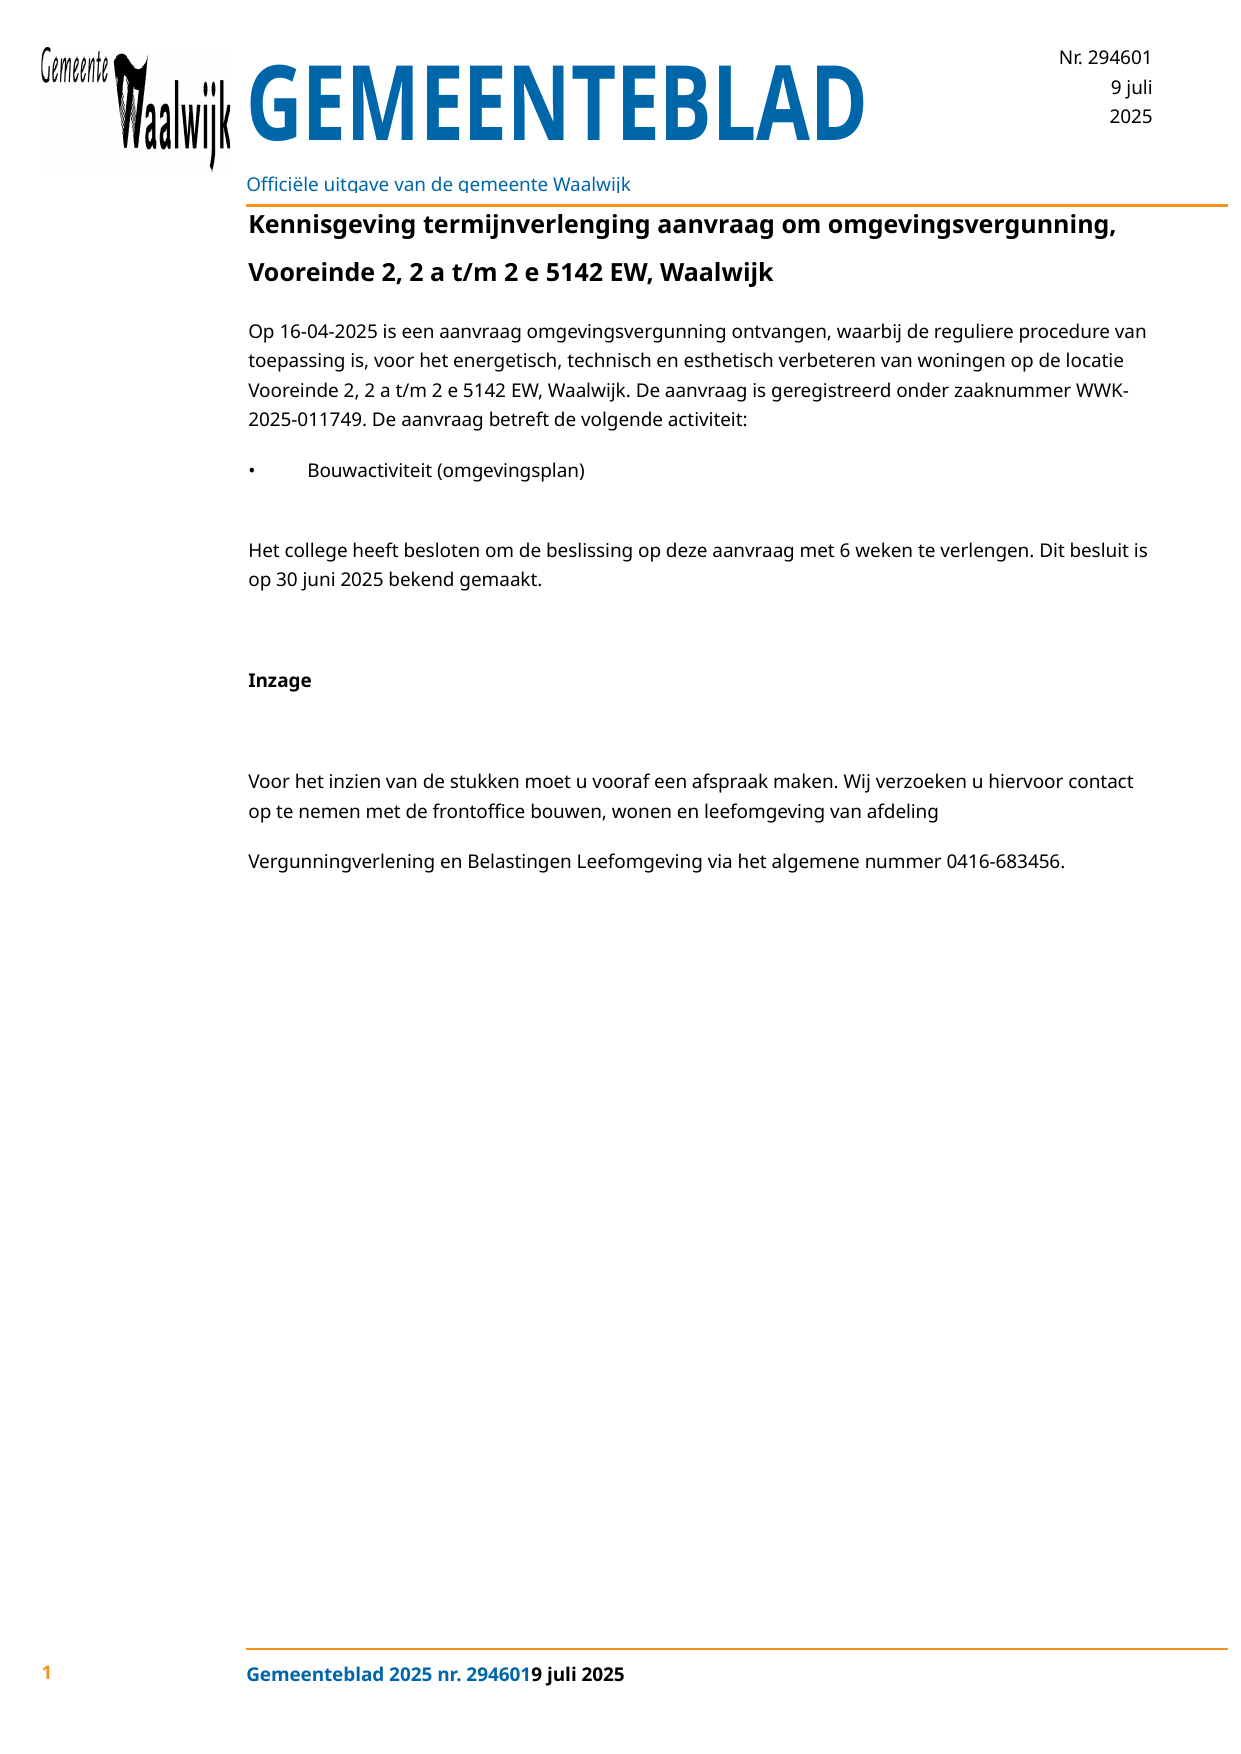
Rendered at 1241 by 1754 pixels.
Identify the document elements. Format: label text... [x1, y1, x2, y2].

text Kennisgeving termijnverlenging aanvraag om omgevingsvergunning, Vooreinde 2, 2 a t/m 2 e 5142 EW, Waalwijk [248, 207, 1152, 288]
text Op 16-04-2025 is een aanvraag omgevingsvergunning ontvangen, waarbij de reguliere procedure van toepassing is, voor het energetisch, technisch en esthetisch verbeteren van woningen op de locatie Vooreinde 2, 2 a t/m 2 e 5142 EW, Waalwijk. De aanvraag is geregistreerd onder zaaknummer WWK-2025-011749. De aanvraag betreft de volgende activiteit: [248, 318, 1152, 432]
text Voor het inzien van de stukken moet u vooraf een afspraak maken. Wij verzoeken u hiervoor contact op te nemen met de frontoffice bouwen, wonen en leefomgeving van afdeling [248, 768, 1152, 824]
text Het college heeft besloten om de beslissing op deze aanvraag met 6 weken te verlengen. Dit besluit is op 30 juni 2025 bekend gemaakt. [248, 537, 1152, 592]
text Vergunningverlening en Belastingen Leefomgeving via het algemene nummer 0416-683456. [248, 848, 1152, 874]
picture [41, 47, 231, 172]
list Bouwactiviteit (omgevingsplan) [248, 457, 1152, 483]
text Inzage [248, 667, 1152, 693]
